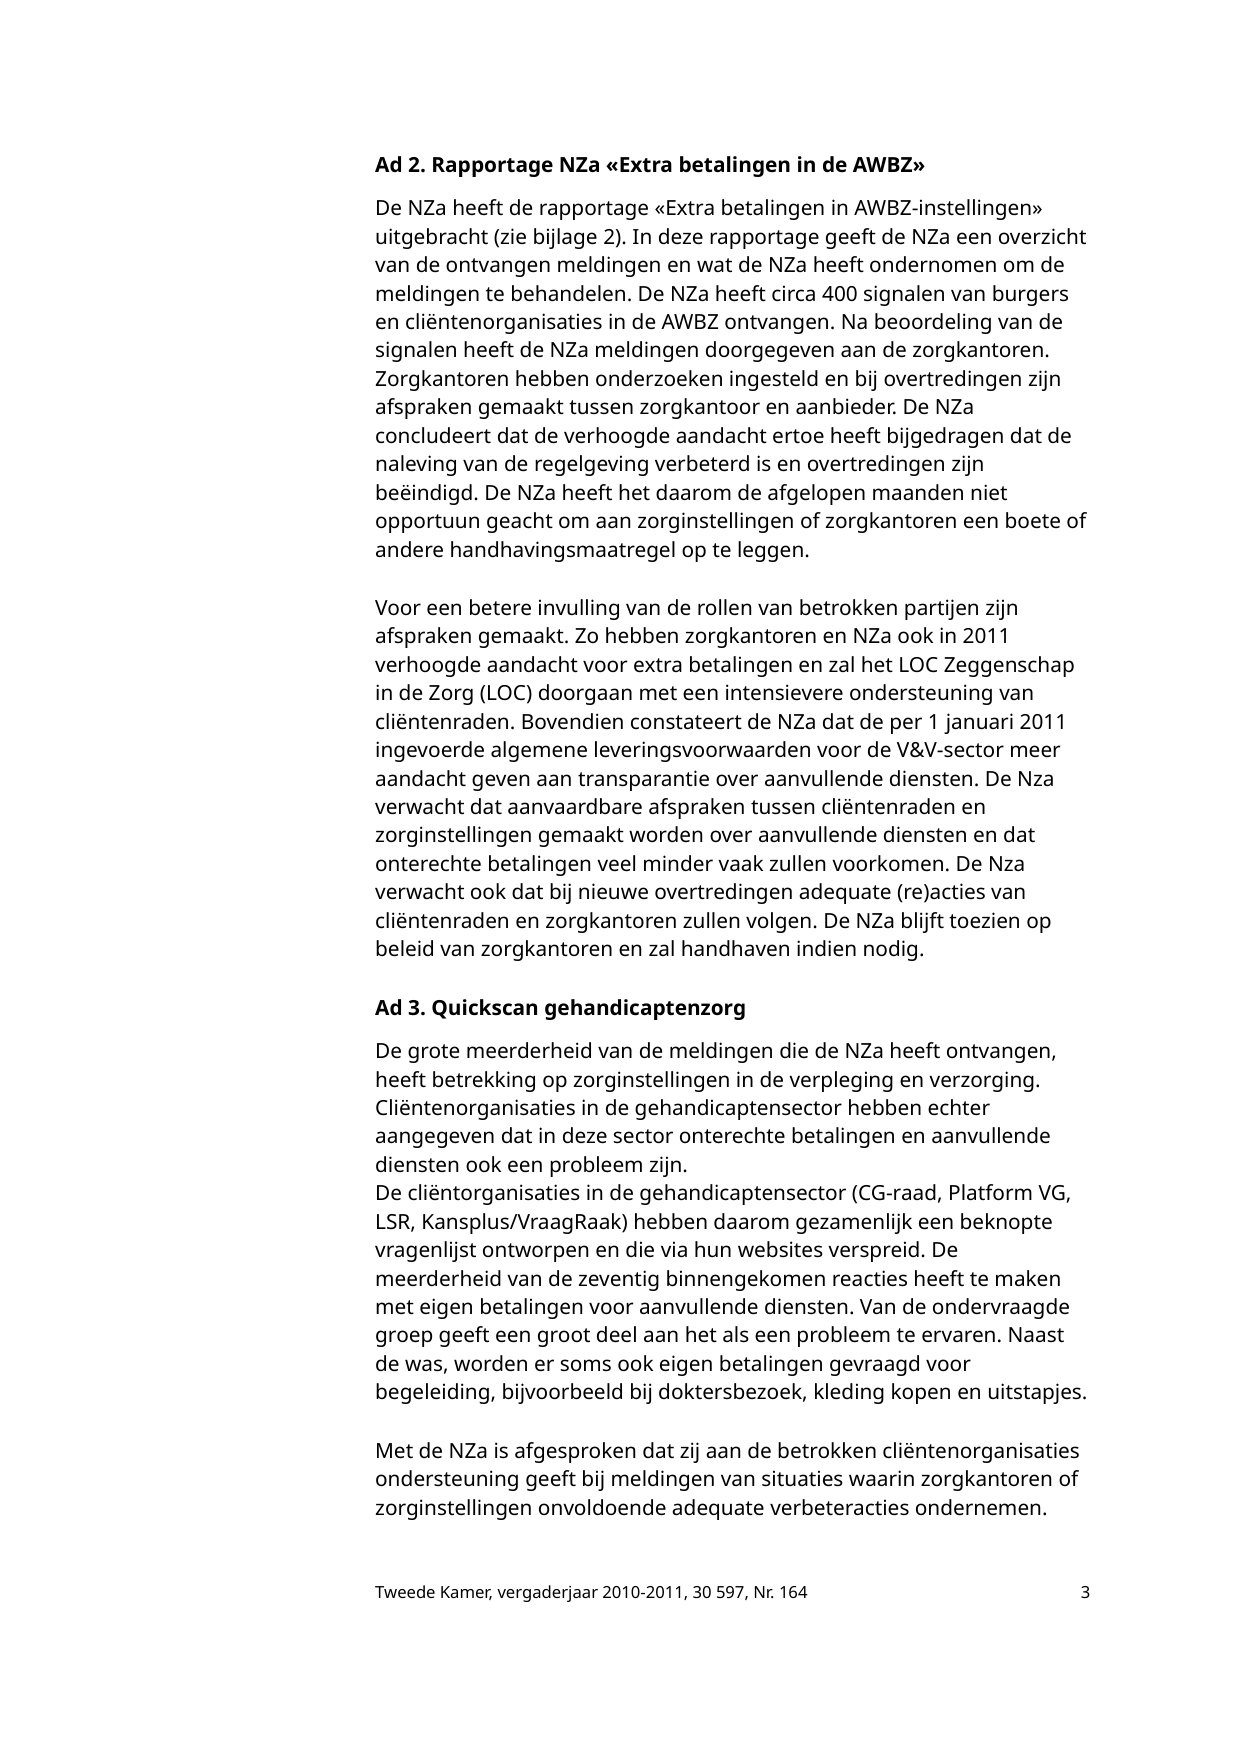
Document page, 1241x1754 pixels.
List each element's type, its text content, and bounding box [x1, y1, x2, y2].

text De grote meerderheid van de meldingen die de NZa heeft ontvangen, heeft betrekking op zorginstellingen in de verpleging en verzorging. [375, 1036, 1090, 1093]
text Ad 2. Rapportage NZa «Extra betalingen in de AWBZ» [375, 150, 1090, 178]
text Voor een betere invulling van de rollen van betrokken partijen zijn afspraken gemaakt. Zo hebben zorgkantoren en NZa ook in 2011 verhoogde aandacht voor extra betalingen en zal het LOC Zeggenschap in de Zorg (LOC) doorgaan met een intensievere ondersteuning van cliëntenraden. Bovendien constateert de NZa dat de per 1 januari 2011 ingevoerde algemene leveringsvoorwaarden voor de V&V-sector meer aandacht geven aan transparantie over aanvullende diensten. De Nza verwacht dat aanvaardbare afspraken tussen cliëntenraden en zorginstellingen gemaakt worden over aanvullende diensten en dat onterechte betalingen veel minder vaak zullen voorkomen. De Nza verwacht ook dat bij nieuwe overtredingen adequate (re)acties van cliëntenraden en zorgkantoren zullen volgen. De NZa blijft toezien op beleid van zorgkantoren en zal handhaven indien nodig. [375, 593, 1090, 963]
text De cliëntorganisaties in de gehandicaptensector (CG-raad, Platform VG, LSR, Kansplus/VraagRaak) hebben daarom gezamenlijk een beknopte vragenlijst ontworpen en die via hun websites verspreid. De meerderheid van de zeventig binnengekomen reacties heeft te maken met eigen betalingen voor aanvullende diensten. Van de ondervraagde groep geeft een groot deel aan het als een probleem te ervaren. Naast de was, worden er soms ook eigen betalingen gevraagd voor begeleiding, bijvoorbeeld bij doktersbezoek, kleding kopen en uitstapjes. [375, 1178, 1090, 1406]
text Cliëntenorganisaties in de gehandicaptensector hebben echter aangegeven dat in deze sector onterechte betalingen en aanvullende diensten ook een probleem zijn. [375, 1093, 1090, 1178]
text Met de NZa is afgesproken dat zij aan de betrokken cliëntenorganisaties ondersteuning geeft bij meldingen van situaties waarin zorgkantoren of zorginstellingen onvoldoende adequate verbeteracties ondernemen. [375, 1436, 1090, 1521]
text De NZa heeft de rapportage «Extra betalingen in AWBZ-instellingen» uitgebracht (zie bijlage 2). In deze rapportage geeft de NZa een overzicht van de ontvangen meldingen en wat de NZa heeft ondernomen om de meldingen te behandelen. De NZa heeft circa 400 signalen van burgers en cliëntenorganisaties in de AWBZ ontvangen. Na beoordeling van de signalen heeft de NZa meldingen doorgegeven aan de zorgkantoren. Zorgkantoren hebben onderzoeken ingesteld en bij overtredingen zijn afspraken gemaakt tussen zorgkantoor en aanbieder. De NZa concludeert dat de verhoogde aandacht ertoe heeft bijgedragen dat de naleving van de regelgeving verbeterd is en overtredingen zijn beëindigd. De NZa heeft het daarom de afgelopen maanden niet opportuun geacht om aan zorginstellingen of zorgkantoren een boete of andere handhavingsmaatregel op te leggen. [375, 193, 1090, 563]
text Ad 3. Quickscan gehandicaptenzorg [375, 993, 1090, 1021]
